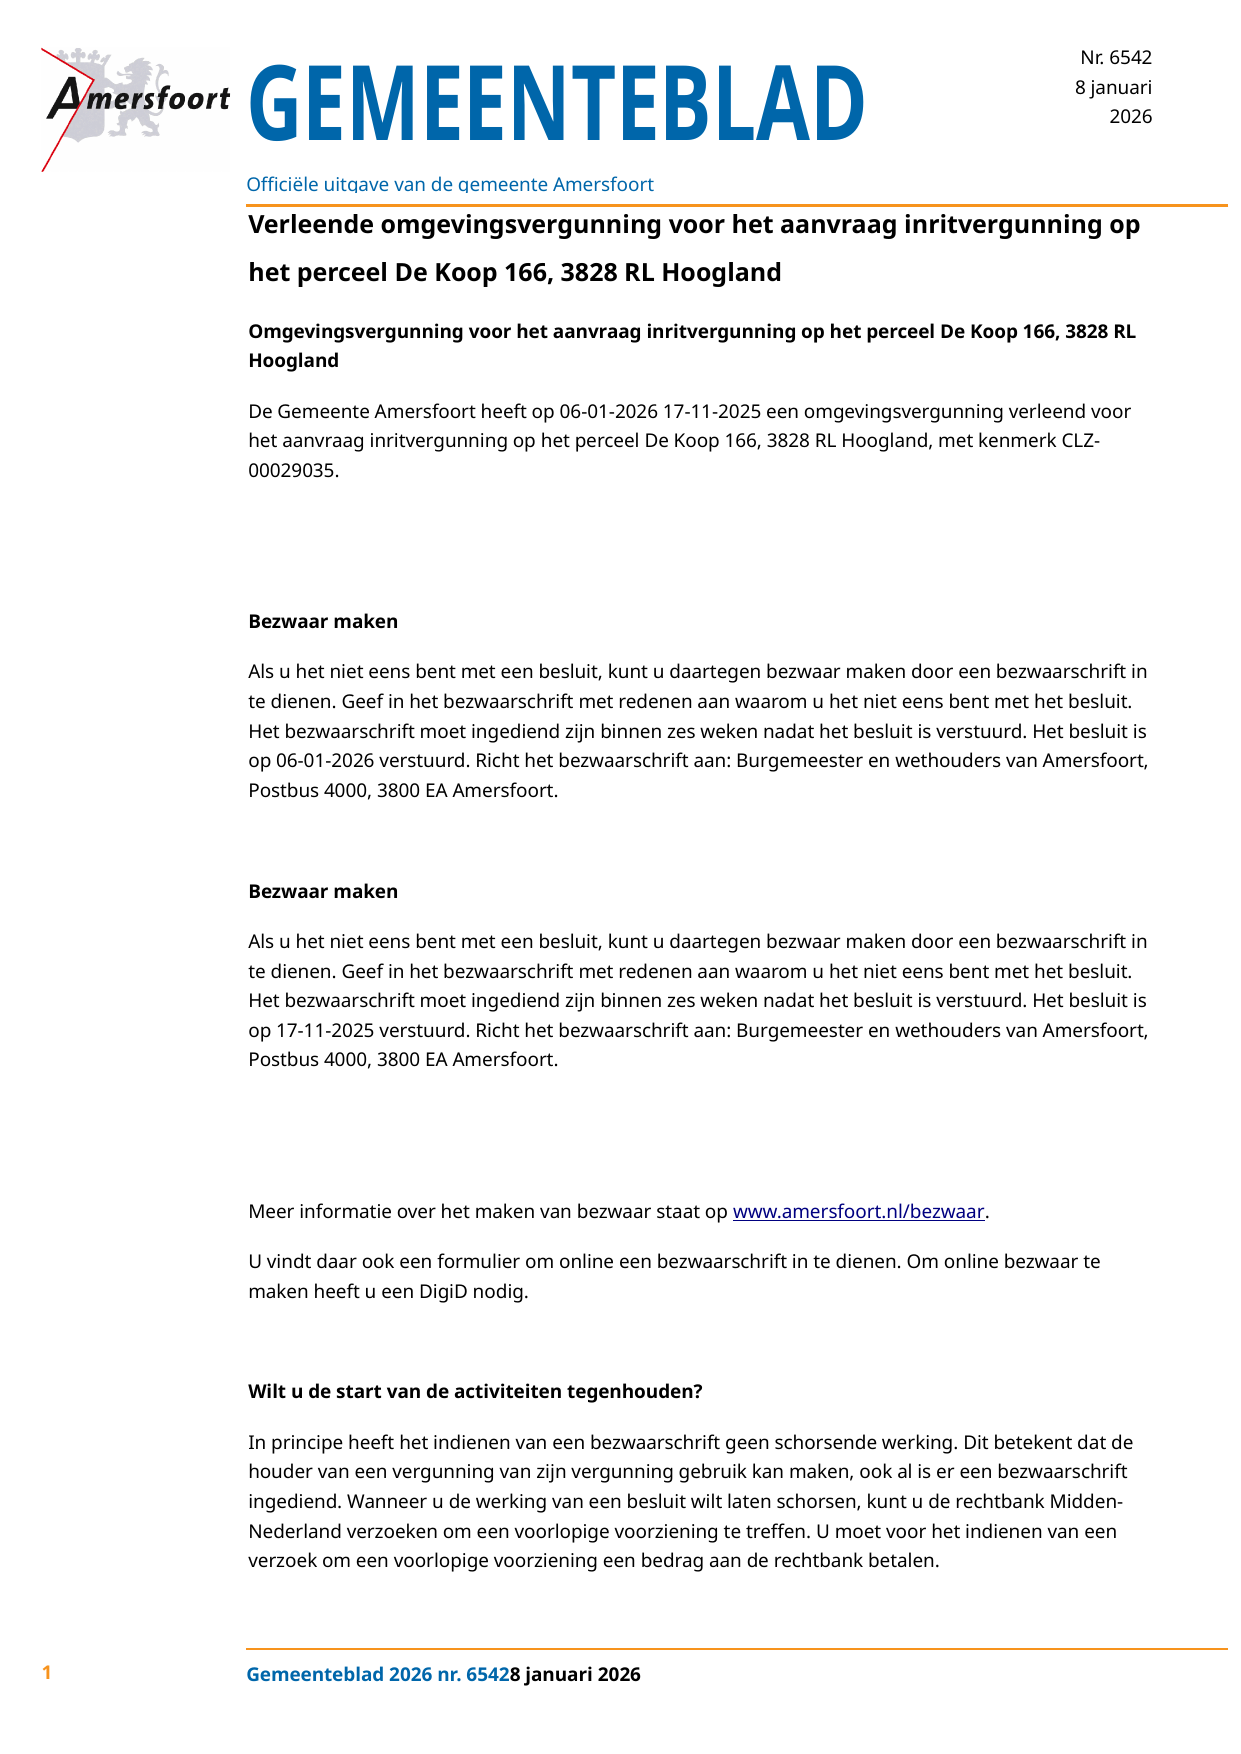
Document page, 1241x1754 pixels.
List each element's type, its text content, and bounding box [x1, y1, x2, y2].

text Meer informatie over het maken van bezwaar staat op www.amersfoort.nl/bezwaar. [248, 1198, 1152, 1224]
text Als u het niet eens bent met een besluit, kunt u daartegen bezwaar maken door een bezwaarschrift in te dienen. Geef in het bezwaarschrift met redenen aan waarom u het niet eens bent met het besluit. Het bezwaarschrift moet ingediend zijn binnen zes weken nadat het besluit is verstuurd. Het besluit is op 17-11-2025 verstuurd. Richt het bezwaarschrift aan: Burgemeester en wethouders van Amersfoort, Postbus 4000, 3800 EA Amersfoort. [248, 928, 1152, 1072]
text De Gemeente Amersfoort heeft op 06-01-2026 17-11-2025 een omgevingsvergunning verleend voor het aanvraag inritvergunning op het perceel De Koop 166, 3828 RL Hoogland, met kenmerk CLZ-00029035. [248, 398, 1152, 483]
picture [41, 47, 231, 172]
text Bezwaar maken [248, 878, 1152, 904]
text Wilt u de start van de activiteiten tegenhouden? [248, 1379, 1152, 1404]
text Bezwaar maken [248, 608, 1152, 634]
text Omgevingsvergunning voor het aanvraag inritvergunning op het perceel De Koop 166, 3828 RL Hoogland [248, 318, 1152, 373]
text Verleende omgevingsvergunning voor het aanvraag inritvergunning op het perceel De Koop 166, 3828 RL Hoogland [248, 207, 1152, 288]
text U vindt daar ook een formulier om online een bezwaarschrift in te dienen. Om online bezwaar te maken heeft u een DigiD nodig. [248, 1248, 1152, 1304]
text In principe heeft het indienen van een bezwaarschrift geen schorsende werking. Dit betekent dat de houder van een vergunning van zijn vergunning gebruik kan maken, ook al is er een bezwaarschrift ingediend. Wanneer u de werking van een besluit wilt laten schorsen, kunt u de rechtbank Midden-Nederland verzoeken om een voorlopige voorziening te treffen. U moet voor het indienen van een verzoek om een voorlopige voorziening een bedrag aan de rechtbank betalen. [248, 1429, 1152, 1573]
text Als u het niet eens bent met een besluit, kunt u daartegen bezwaar maken door een bezwaarschrift in te dienen. Geef in het bezwaarschrift met redenen aan waarom u het niet eens bent met het besluit. Het bezwaarschrift moet ingediend zijn binnen zes weken nadat het besluit is verstuurd. Het besluit is op 06-01-2026 verstuurd. Richt het bezwaarschrift aan: Burgemeester en wethouders van Amersfoort, Postbus 4000, 3800 EA Amersfoort. [248, 659, 1152, 803]
